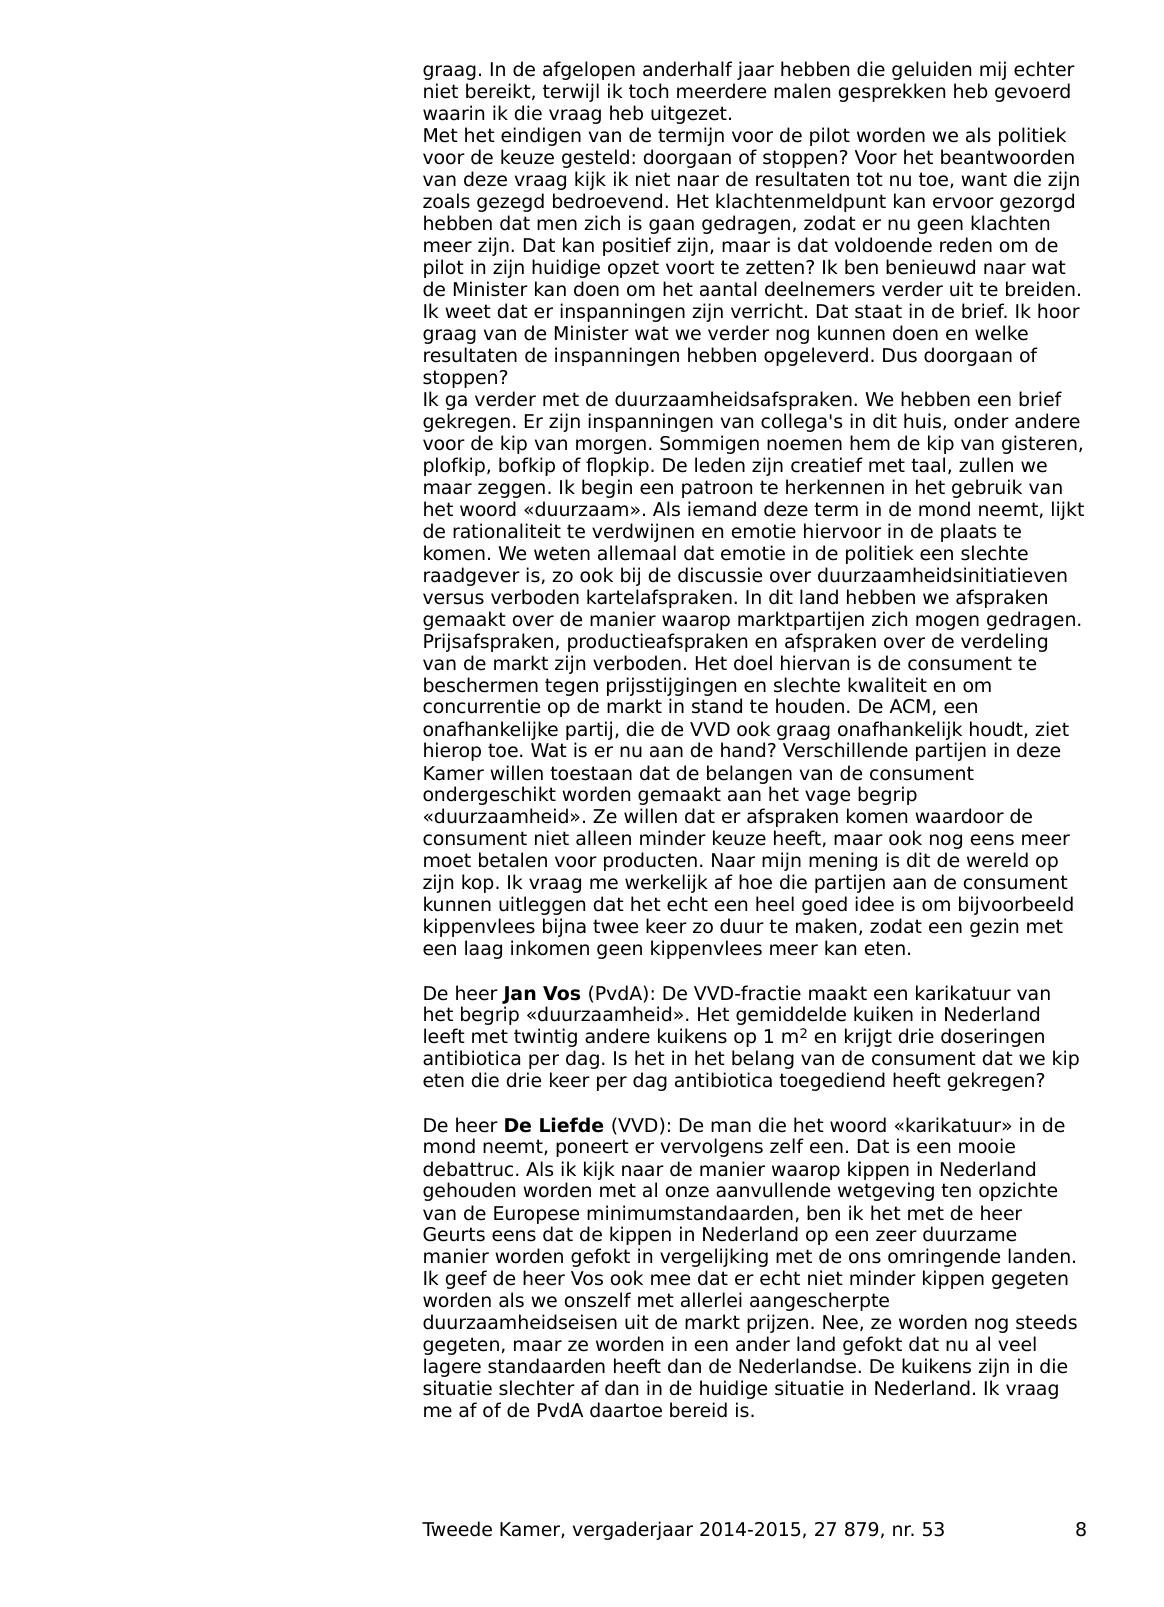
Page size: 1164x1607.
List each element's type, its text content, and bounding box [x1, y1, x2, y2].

text De heer Jan Vos (PvdA): De VVD-fractie maakt een karikatuur van het begrip «duurzaamheid». Het gemiddelde kuiken in Nederland leeft met twintig andere kuikens op 1 m2 en krijgt drie doseringen antibiotica per dag. Is het in het belang van de consument dat we kip eten die drie keer per dag antibiotica toegediend heeft gekregen? [422, 982, 1087, 1092]
text graag. In de afgelopen anderhalf jaar hebben die geluiden mij echter niet bereikt, terwijl ik toch meerdere malen gesprekken heb gevoerd waarin ik die vraag heb uitgezet. [422, 59, 1087, 125]
text De heer De Liefde (VVD): De man die het woord «karikatuur» in de mond neemt, poneert er vervolgens zelf een. Dat is een mooie debattruc. Als ik kijk naar de manier waarop kippen in Nederland gehouden worden met al onze aanvullende wetgeving ten opzichte van de Europese minimumstandaarden, ben ik het met de heer Geurts eens dat de kippen in Nederland op een zeer duurzame manier worden gefokt in vergelijking met de ons omringende landen. Ik geef de heer Vos ook mee dat er echt niet minder kippen gegeten worden als we onszelf met allerlei aangescherpte duurzaamheidseisen uit de markt prijzen. Nee, ze worden nog steeds gegeten, maar ze worden in een ander land gefokt dat nu al veel lagere standaarden heeft dan de Nederlandse. De kuikens zijn in die situatie slechter af dan in de huidige situatie in Nederland. Ik vraag me af of de PvdA daartoe bereid is. [422, 1114, 1087, 1422]
text Met het eindigen van de termijn voor de pilot worden we als politiek voor de keuze gesteld: doorgaan of stoppen? Voor het beantwoorden van deze vraag kijk ik niet naar de resultaten tot nu toe, want die zijn zoals gezegd bedroevend. Het klachtenmeldpunt kan ervoor gezorgd hebben dat men zich is gaan gedragen, zodat er nu geen klachten meer zijn. Dat kan positief zijn, maar is dat voldoende reden om de pilot in zijn huidige opzet voort te zetten? Ik ben benieuwd naar wat de Minister kan doen om het aantal deelnemers verder uit te breiden. Ik weet dat er inspanningen zijn verricht. Dat staat in de brief. Ik hoor graag van de Minister wat we verder nog kunnen doen en welke resultaten de inspanningen hebben opgeleverd. Dus doorgaan of stoppen? [422, 125, 1087, 389]
text Ik ga verder met de duurzaamheidsafspraken. We hebben een brief gekregen. Er zijn inspanningen van collega's in dit huis, onder andere voor de kip van morgen. Sommigen noemen hem de kip van gisteren, plofkip, bofkip of flopkip. De leden zijn creatief met taal, zullen we maar zeggen. Ik begin een patroon te herkennen in het gebruik van het woord «duurzaam». Als iemand deze term in de mond neemt, lijkt de rationaliteit te verdwijnen en emotie hiervoor in de plaats te komen. We weten allemaal dat emotie in de politiek een slechte raadgever is, zo ook bij de discussie over duurzaamheidsinitiatieven versus verboden kartelafspraken. In dit land hebben we afspraken gemaakt over de manier waarop marktpartijen zich mogen gedragen. Prijsafspraken, productieafspraken en afspraken over de verdeling van de markt zijn verboden. Het doel hiervan is de consument te beschermen tegen prijsstijgingen en slechte kwaliteit en om concurrentie op de markt in stand te houden. De ACM, een onafhankelijke partij, die de VVD ook graag onafhankelijk houdt, ziet hierop toe. Wat is er nu aan de hand? Verschillende partijen in deze Kamer willen toestaan dat de belangen van de consument ondergeschikt worden gemaakt aan het vage begrip «duurzaamheid». Ze willen dat er afspraken komen waardoor de consument niet alleen minder keuze heeft, maar ook nog eens meer moet betalen voor producten. Naar mijn mening is dit de wereld op zijn kop. Ik vraag me werkelijk af hoe die partijen aan de consument kunnen uitleggen dat het echt een heel goed idee is om bijvoorbeeld kippenvlees bijna twee keer zo duur te maken, zodat een gezin met een laag inkomen geen kippenvlees meer kan eten. [422, 389, 1087, 960]
